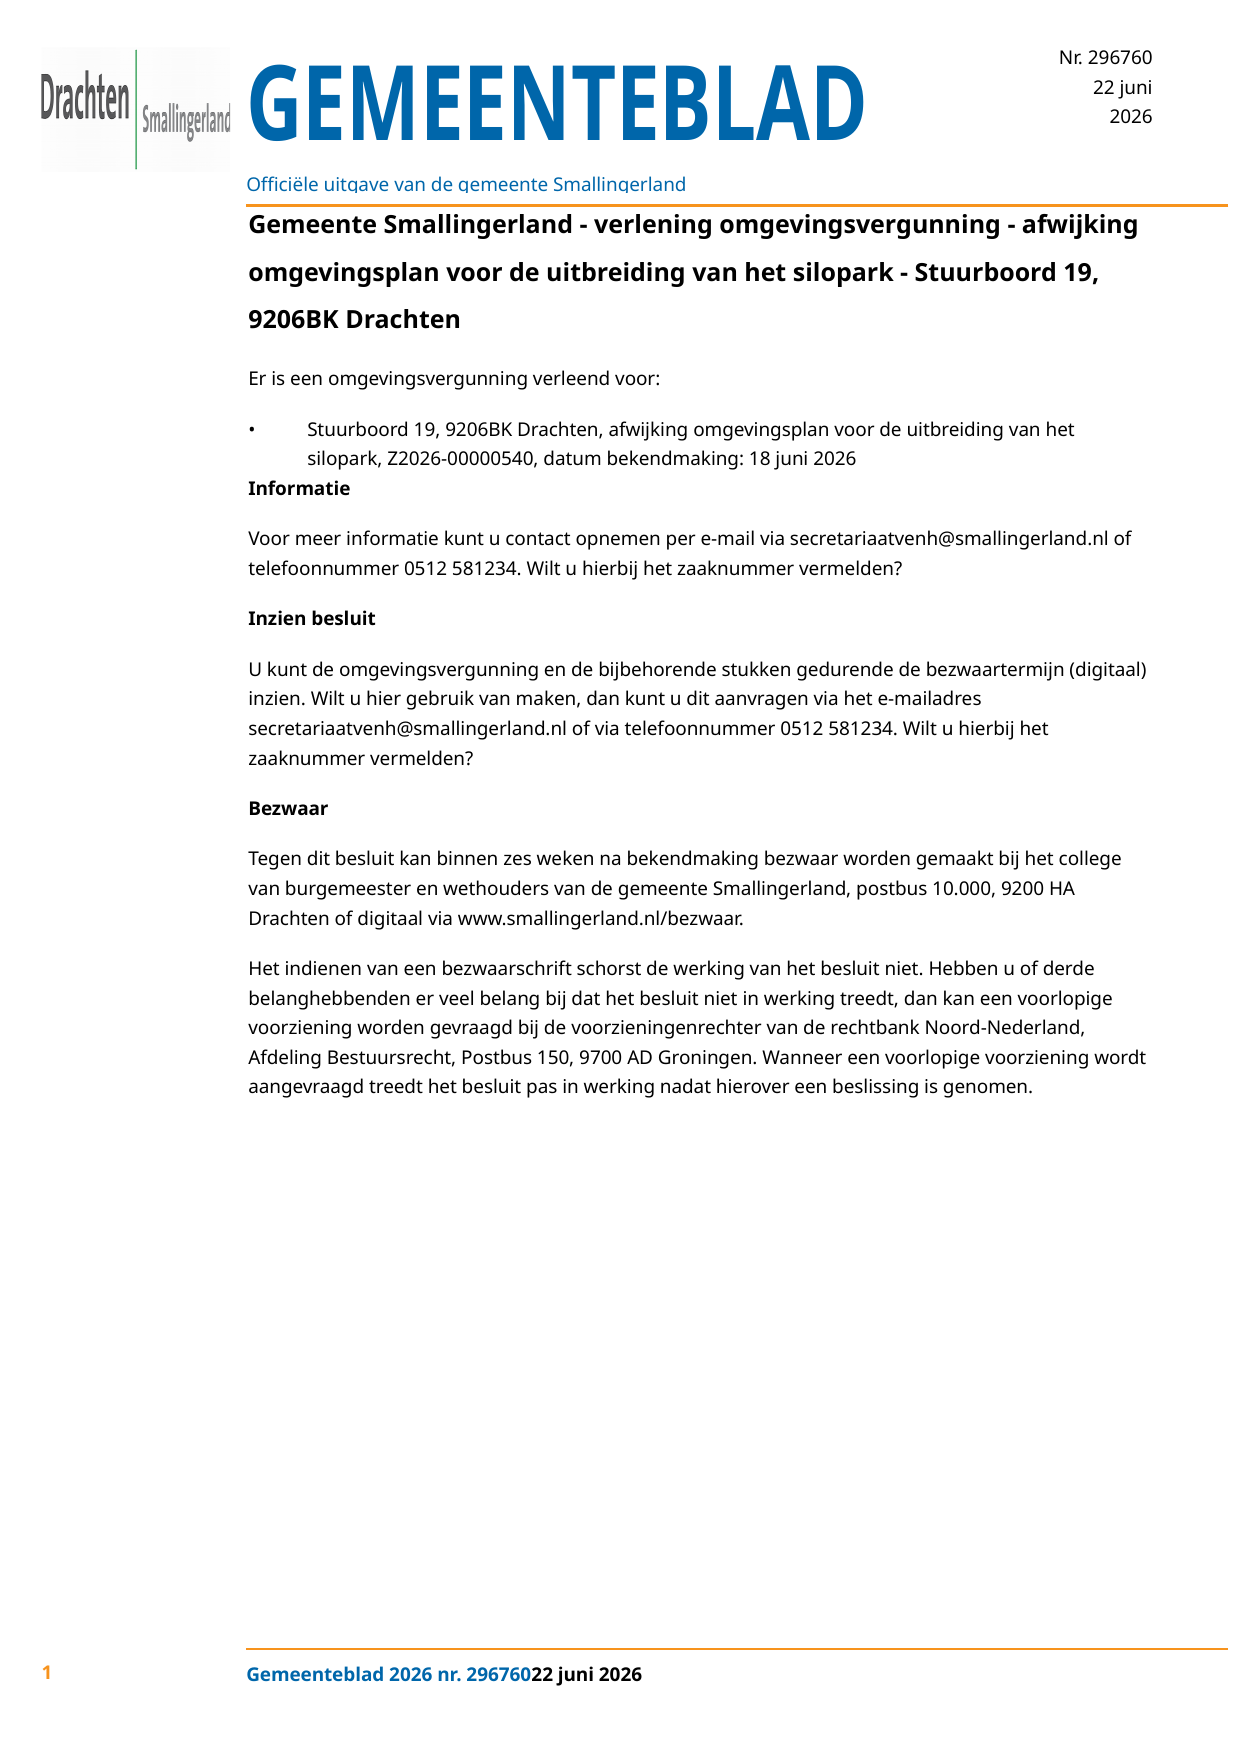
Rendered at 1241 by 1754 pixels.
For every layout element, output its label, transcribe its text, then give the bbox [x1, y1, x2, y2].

text Voor meer informatie kunt u contact opnemen per e-mail via secretariaatvenh@smallingerland.nl of telefoonnummer 0512 581234. Wilt u hierbij het zaaknummer vermelden? [248, 526, 1152, 581]
text Er is een omgevingsvergunning verleend voor: [248, 366, 1152, 391]
text Informatie [248, 475, 1152, 501]
text Tegen dit besluit kan binnen zes weken na bekendmaking bezwaar worden gemaakt bij het college van burgemeester en wethouders van de gemeente Smallingerland, postbus 10.000, 9200 HA Drachten of digitaal via www.smallingerland.nl/bezwaar. [248, 846, 1152, 930]
text U kunt de omgevingsvergunning en de bijbehorende stukken gedurende de bezwaartermijn (digitaal) inzien. Wilt u hier gebruik van maken, dan kunt u dit aanvragen via het e-mailadres secretariaatvenh@smallingerland.nl of via telefoonnummer 0512 581234. Wilt u hierbij het zaaknummer vermelden? [248, 656, 1152, 770]
text Gemeente Smallingerland - verlening omgevingsvergunning - afwijking omgevingsplan voor de uitbreiding van het silopark - Stuurboord 19, 9206BK Drachten [248, 207, 1152, 336]
picture [41, 47, 231, 172]
text Bezwaar [248, 795, 1152, 821]
text Het indienen van een bezwaarschrift schorst de werking van het besluit niet. Hebben u of derde belanghebbenden er veel belang bij dat het besluit niet in werking treedt, dan kan een voorlopige voorziening worden gevraagd bij de voorzieningenrechter van de rechtbank Noord-Nederland, Afdeling Bestuursrecht, Postbus 150, 9700 AD Groningen. Wanneer een voorlopige voorziening wordt aangevraagd treedt het besluit pas in werking nadat hierover een beslissing is genomen. [248, 955, 1152, 1099]
list Stuurboord 19, 9206BK Drachten, afwijking omgevingsplan voor de uitbreiding van het silopark, Z2026-00000540, datum bekendmaking: 18 juni 2026 [248, 416, 1152, 471]
text Inzien besluit [248, 606, 1152, 631]
